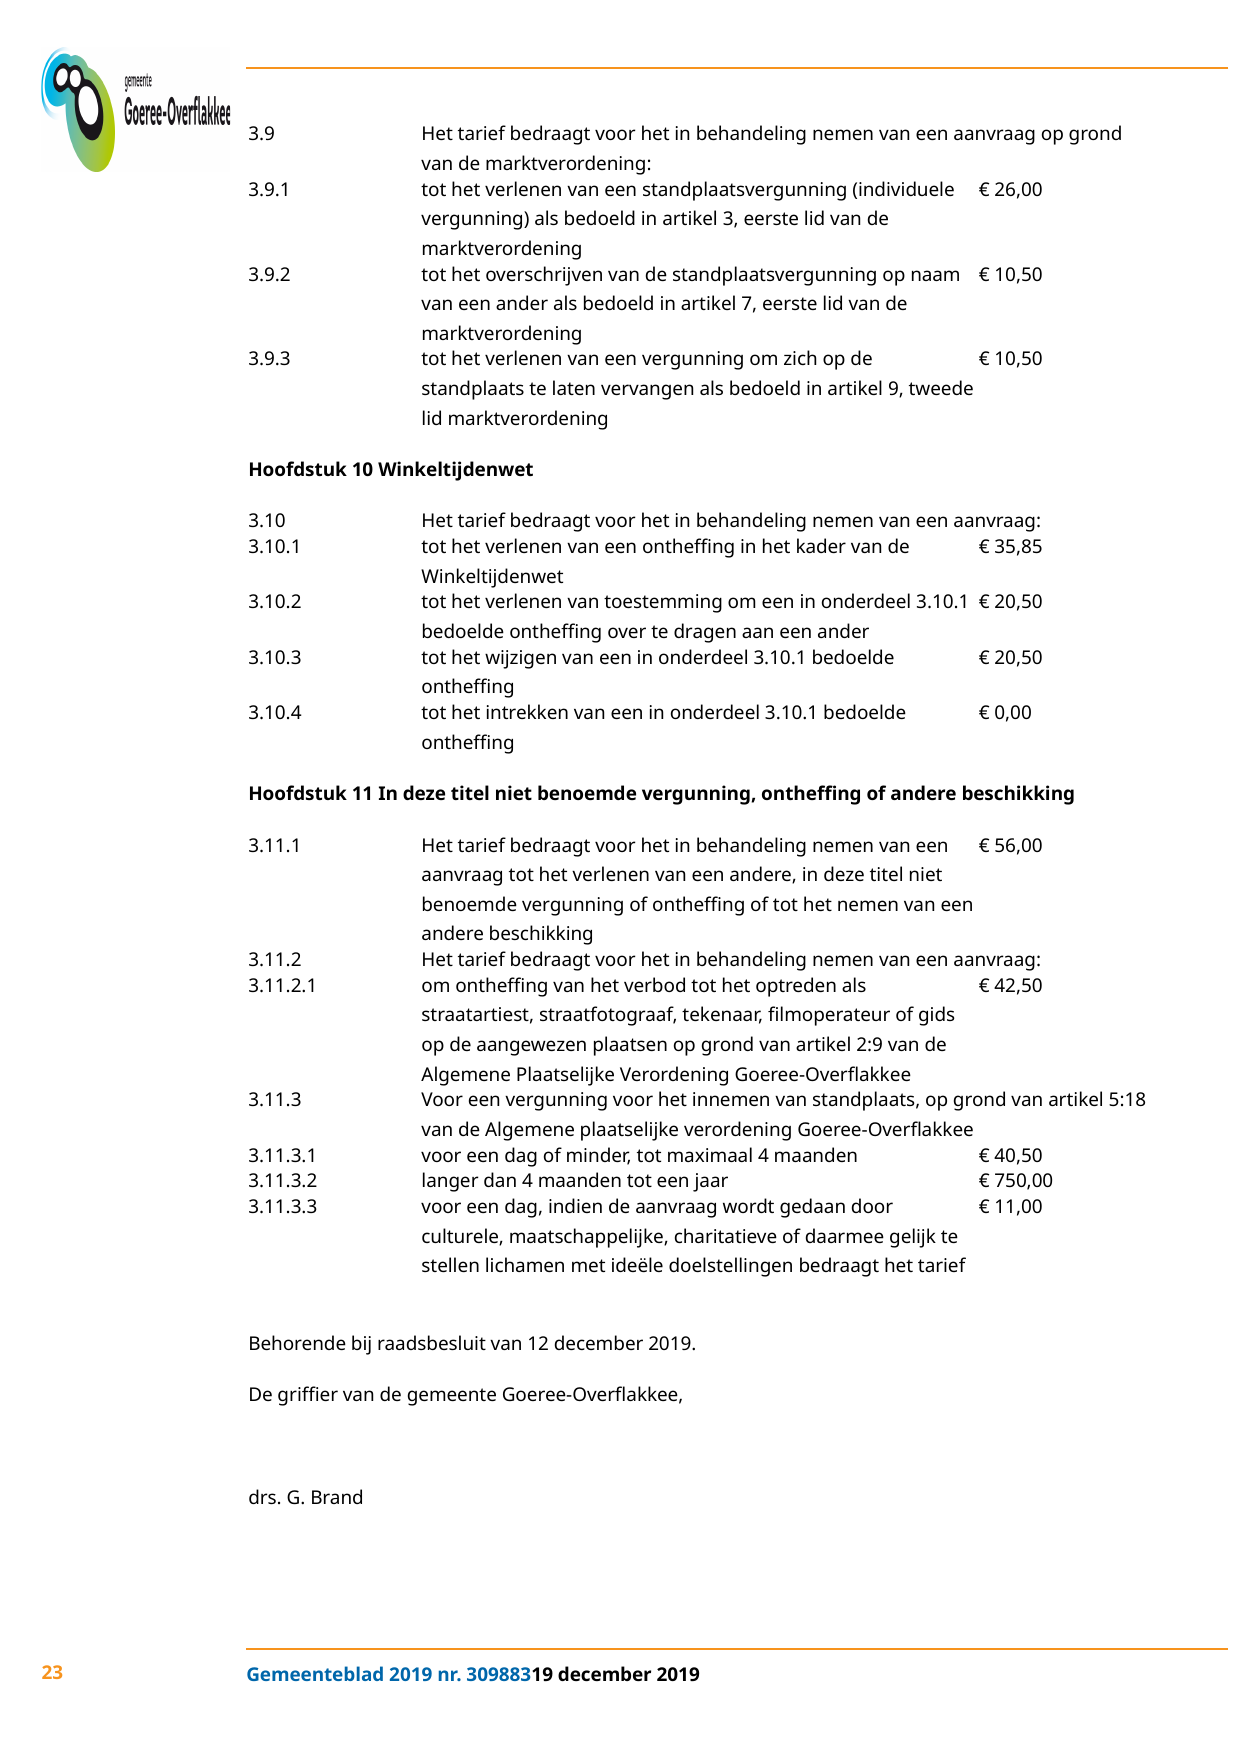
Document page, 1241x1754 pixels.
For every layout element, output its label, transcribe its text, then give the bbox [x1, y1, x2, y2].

table_cell 3.11.2 [248, 946, 421, 972]
table_cell [979, 95, 1152, 121]
table_cell tot het wijzigen van een in onderdeel 3.10.1 bedoelde ontheffing [421, 644, 978, 699]
table_cell [248, 95, 421, 121]
table_cell € 42,50 [979, 972, 1152, 1087]
table_cell voor een dag of minder, tot maximaal 4 maanden [421, 1142, 978, 1168]
table_cell Voor een vergunning voor het innemen van standplaats, op grond van artikel 5:18 van de Algemene plaatselijke verordening Goeree-Overflakkee [421, 1087, 1152, 1142]
table_cell Het tarief bedraagt voor het in behandeling nemen van een aanvraag op grond van de marktverordening: [421, 121, 1152, 176]
table_cell Het tarief bedraagt voor het in behandeling nemen van een aanvraag tot het verlenen van een andere, in deze titel niet benoemde vergunning of ontheffing of tot het nemen van een andere beschikking [421, 832, 978, 946]
table_cell [421, 755, 978, 780]
table_cell Behorende bij raadsbesluit van 12 december 2019. [248, 1330, 978, 1355]
table_cell [979, 755, 1152, 780]
table_cell Het tarief bedraagt voor het in behandeling nemen van een aanvraag: [421, 508, 1152, 533]
table_cell [979, 1407, 1152, 1433]
table_cell 3.11.3.3 [248, 1193, 421, 1278]
table_cell tot het verlenen van een ontheffing in het kader van de Winkeltijdenwet [421, 534, 978, 589]
table_cell 3.9.2 [248, 261, 421, 346]
table_cell [248, 1278, 421, 1304]
table_cell 3.11.2.1 [248, 972, 421, 1087]
table_cell 3.11.3.1 [248, 1142, 421, 1168]
table_cell € 26,00 [979, 176, 1152, 261]
table_cell [421, 1278, 978, 1304]
table_cell 3.9.3 [248, 346, 421, 431]
table_cell 3.11.3.2 [248, 1168, 421, 1193]
table_cell Hoofdstuk 11 In deze titel niet benoemde vergunning, ontheffing of andere beschikking [248, 780, 1152, 806]
table_cell 3.10.1 [248, 534, 421, 589]
table_cell [979, 1304, 1152, 1330]
table_cell 3.10.3 [248, 644, 421, 699]
table_cell [248, 431, 421, 456]
table_cell tot het verlenen van een standplaatsvergunning (individuele vergunning) als bedoeld in artikel 3, eerste lid van de marktverordening [421, 176, 978, 261]
table_cell [979, 1458, 1152, 1484]
table_cell [421, 482, 978, 508]
table_cell [421, 1458, 978, 1484]
table_cell € 40,50 [979, 1142, 1152, 1168]
table_cell voor een dag, indien de aanvraag wordt gedaan door culturele, maatschappelijke, charitatieve of daarmee gelijk te stellen lichamen met ideële doelstellingen bedraagt het tarief [421, 1193, 978, 1278]
table_cell tot het verlenen van toestemming om een in onderdeel 3.10.1 bedoelde ontheffing over te dragen aan een ander [421, 589, 978, 644]
table_cell [421, 1304, 978, 1330]
table_cell De griffier van de gemeente Goeree-Overflakkee, [248, 1381, 978, 1407]
table_cell [979, 1433, 1152, 1458]
table_cell drs. G. Brand [248, 1484, 978, 1510]
table_cell [248, 806, 1152, 832]
table_cell € 56,00 [979, 832, 1152, 946]
table_cell [421, 1433, 978, 1458]
table_cell tot het intrekken van een in onderdeel 3.10.1 bedoelde ontheffing [421, 699, 978, 755]
table_cell 3.9.1 [248, 176, 421, 261]
table_cell [979, 1381, 1152, 1407]
table_cell 3.9 [248, 121, 421, 176]
table_cell Het tarief bedraagt voor het in behandeling nemen van een aanvraag: [421, 946, 1152, 972]
table_cell [248, 755, 421, 780]
table_cell € 20,50 [979, 589, 1152, 644]
table_cell € 10,50 [979, 346, 1152, 431]
table_cell tot het overschrijven van de standplaatsvergunning op naam van een ander als bedoeld in artikel 7, eerste lid van de marktverordening [421, 261, 978, 346]
table_cell [248, 482, 421, 508]
table_cell [979, 431, 1152, 456]
table_cell € 20,50 [979, 644, 1152, 699]
table_cell [421, 431, 978, 456]
table_cell 3.11.3 [248, 1087, 421, 1142]
table_cell € 11,00 [979, 1193, 1152, 1278]
table_cell [979, 1278, 1152, 1304]
picture [41, 47, 231, 172]
table_cell 3.11.1 [248, 832, 421, 946]
table_cell [421, 1355, 978, 1381]
table_cell € 0,00 [979, 699, 1152, 755]
table_cell [979, 1355, 1152, 1381]
table_cell € 35,85 [979, 534, 1152, 589]
table_cell [248, 1355, 421, 1381]
table_cell [248, 1458, 421, 1484]
table_cell [979, 1330, 1152, 1355]
table_cell [979, 482, 1152, 508]
table_cell € 10,50 [979, 261, 1152, 346]
table_cell 3.10.2 [248, 589, 421, 644]
table_cell [421, 95, 978, 121]
table_cell langer dan 4 maanden tot een jaar [421, 1168, 978, 1193]
table_cell [979, 1484, 1152, 1510]
table_cell tot het verlenen van een vergunning om zich op de standplaats te laten vervangen als bedoeld in artikel 9, tweede lid marktverordening [421, 346, 978, 431]
table_cell Hoofdstuk 10 Winkeltijdenwet [248, 456, 1152, 482]
table_cell 3.10 [248, 508, 421, 533]
table_cell [248, 1433, 421, 1458]
table_cell € 750,00 [979, 1168, 1152, 1193]
table_cell [248, 1304, 421, 1330]
table_cell [421, 1407, 978, 1433]
table_cell [248, 1407, 421, 1433]
table_cell om ontheffing van het verbod tot het optreden als straatartiest, straatfotograaf, tekenaar, filmoperateur of gids op de aangewezen plaatsen op grond van artikel 2:9 van de Algemene Plaatselijke Verordening Goeree-Overflakkee [421, 972, 978, 1087]
table_cell 3.10.4 [248, 699, 421, 755]
